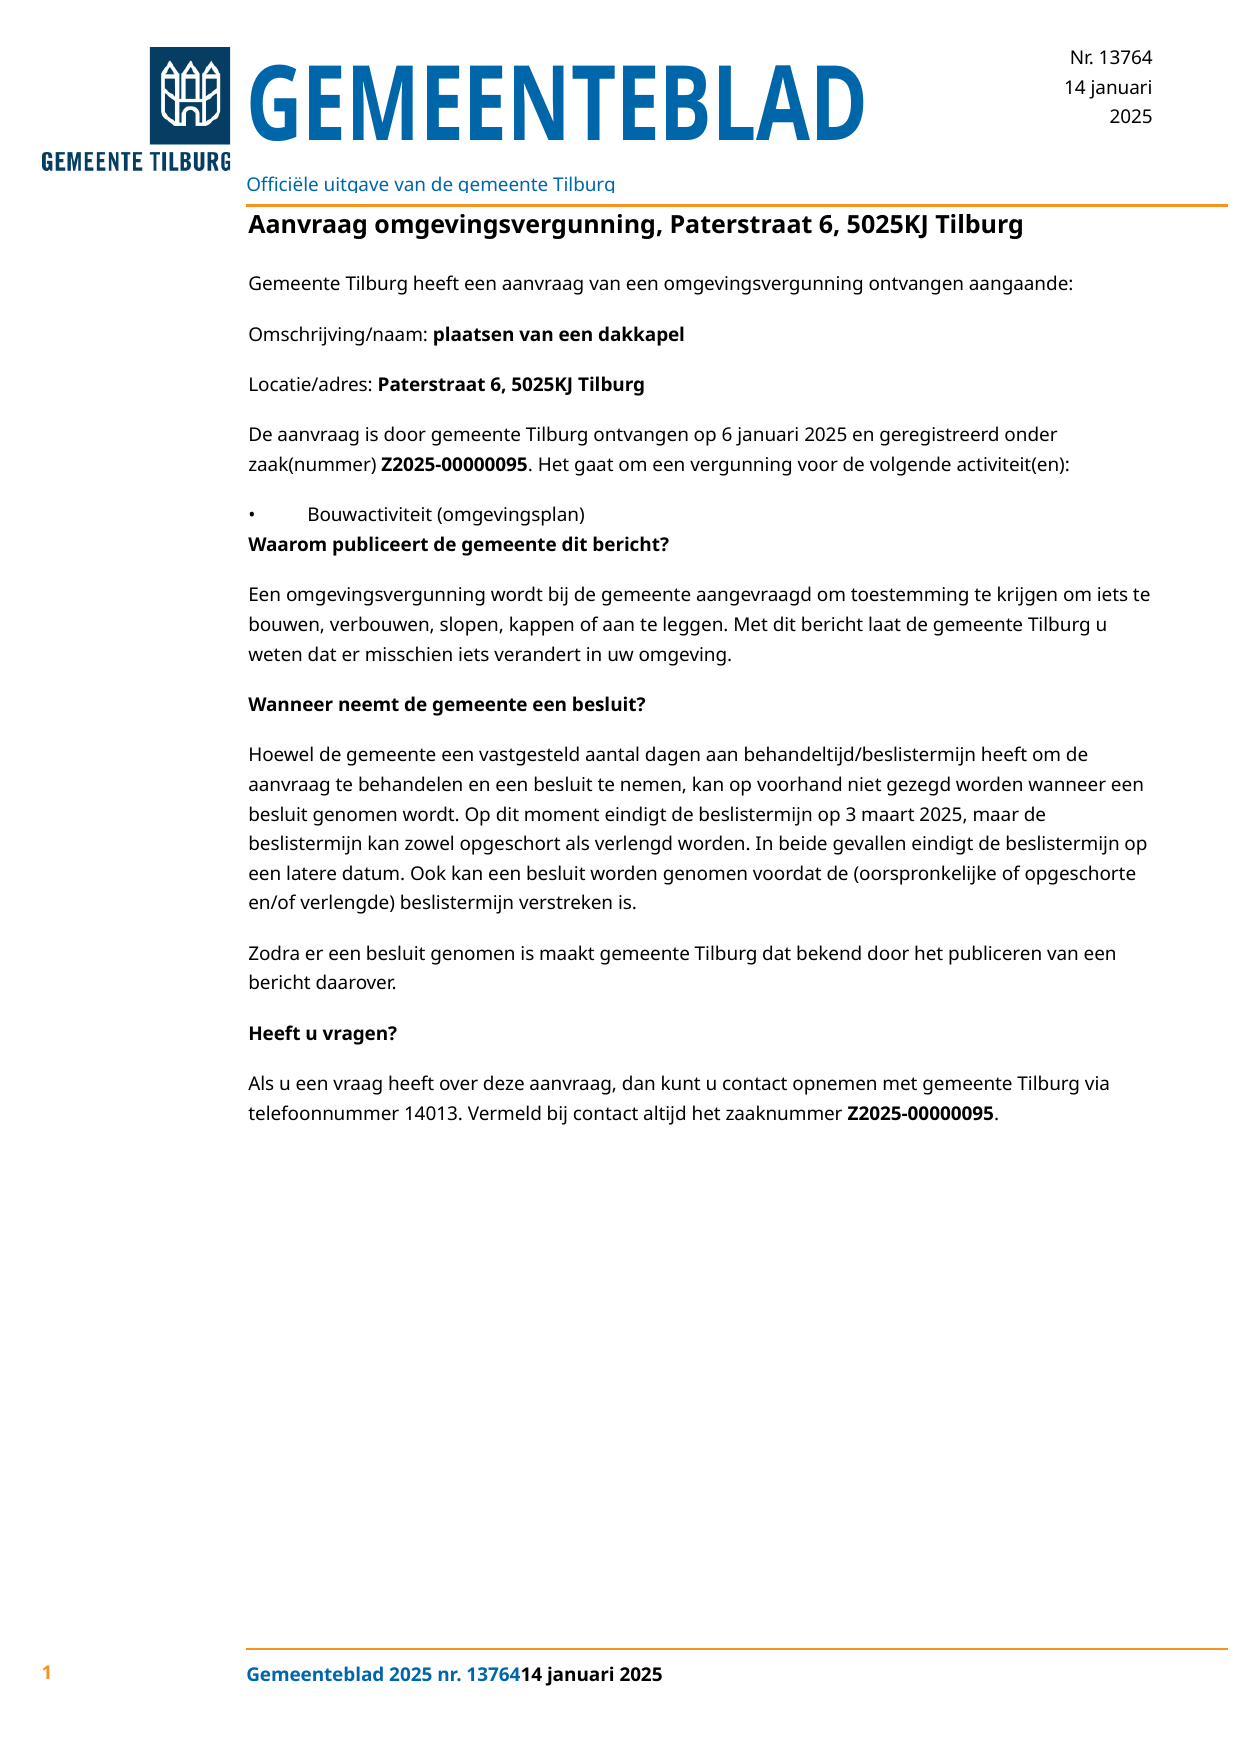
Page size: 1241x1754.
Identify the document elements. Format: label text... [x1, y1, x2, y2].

text De aanvraag is door gemeente Tilburg ontvangen op 6 januari 2025 en geregistreerd onder zaak(nummer) Z2025-00000095. Het gaat om een vergunning voor de volgende activiteit(en): [248, 422, 1152, 477]
text Als u een vraag heeft over deze aanvraag, dan kunt u contact opnemen met gemeente Tilburg via telefoonnummer 14013. Vermeld bij contact altijd het zaaknummer Z2025-00000095. [248, 1070, 1152, 1126]
text Hoewel de gemeente een vastgesteld aantal dagen aan behandeltijd/beslistermijn heeft om de aanvraag te behandelen en een besluit te nemen, kan op voorhand niet gezegd worden wanneer een besluit genomen wordt. Op dit moment eindigt de beslistermijn op 3 maart 2025, maar de beslistermijn kan zowel opgeschort als verlengd worden. In beide gevallen eindigt de beslistermijn op een latere datum. Ook kan een besluit worden genomen voordat de (oorspronkelijke of opgeschorte en/of verlengde) beslistermijn verstreken is. [248, 742, 1152, 915]
text Wanneer neemt de gemeente een besluit? [248, 691, 1152, 717]
text Omschrijving/naam: plaatsen van een dakkapel [248, 321, 1152, 346]
list Bouwactiviteit (omgevingsplan) [248, 502, 1152, 527]
text Heeft u vragen? [248, 1020, 1152, 1046]
text Locatie/adres: Paterstraat 6, 5025KJ Tilburg [248, 371, 1152, 397]
text Gemeente Tilburg heeft een aanvraag van een omgevingsvergunning ontvangen aangaande: [248, 270, 1152, 296]
text Een omgevingsvergunning wordt bij de gemeente aangevraagd om toestemming te krijgen om iets te bouwen, verbouwen, slopen, kappen of aan te leggen. Met dit bericht laat de gemeente Tilburg u weten dat er misschien iets verandert in uw omgeving. [248, 582, 1152, 666]
text Zodra er een besluit genomen is maakt gemeente Tilburg dat bekend door het publiceren van een bericht daarover. [248, 940, 1152, 995]
picture [41, 47, 231, 172]
text Aanvraag omgevingsvergunning, Paterstraat 6, 5025KJ Tilburg [248, 207, 1152, 241]
text Waarom publiceert de gemeente dit bericht? [248, 531, 1152, 557]
